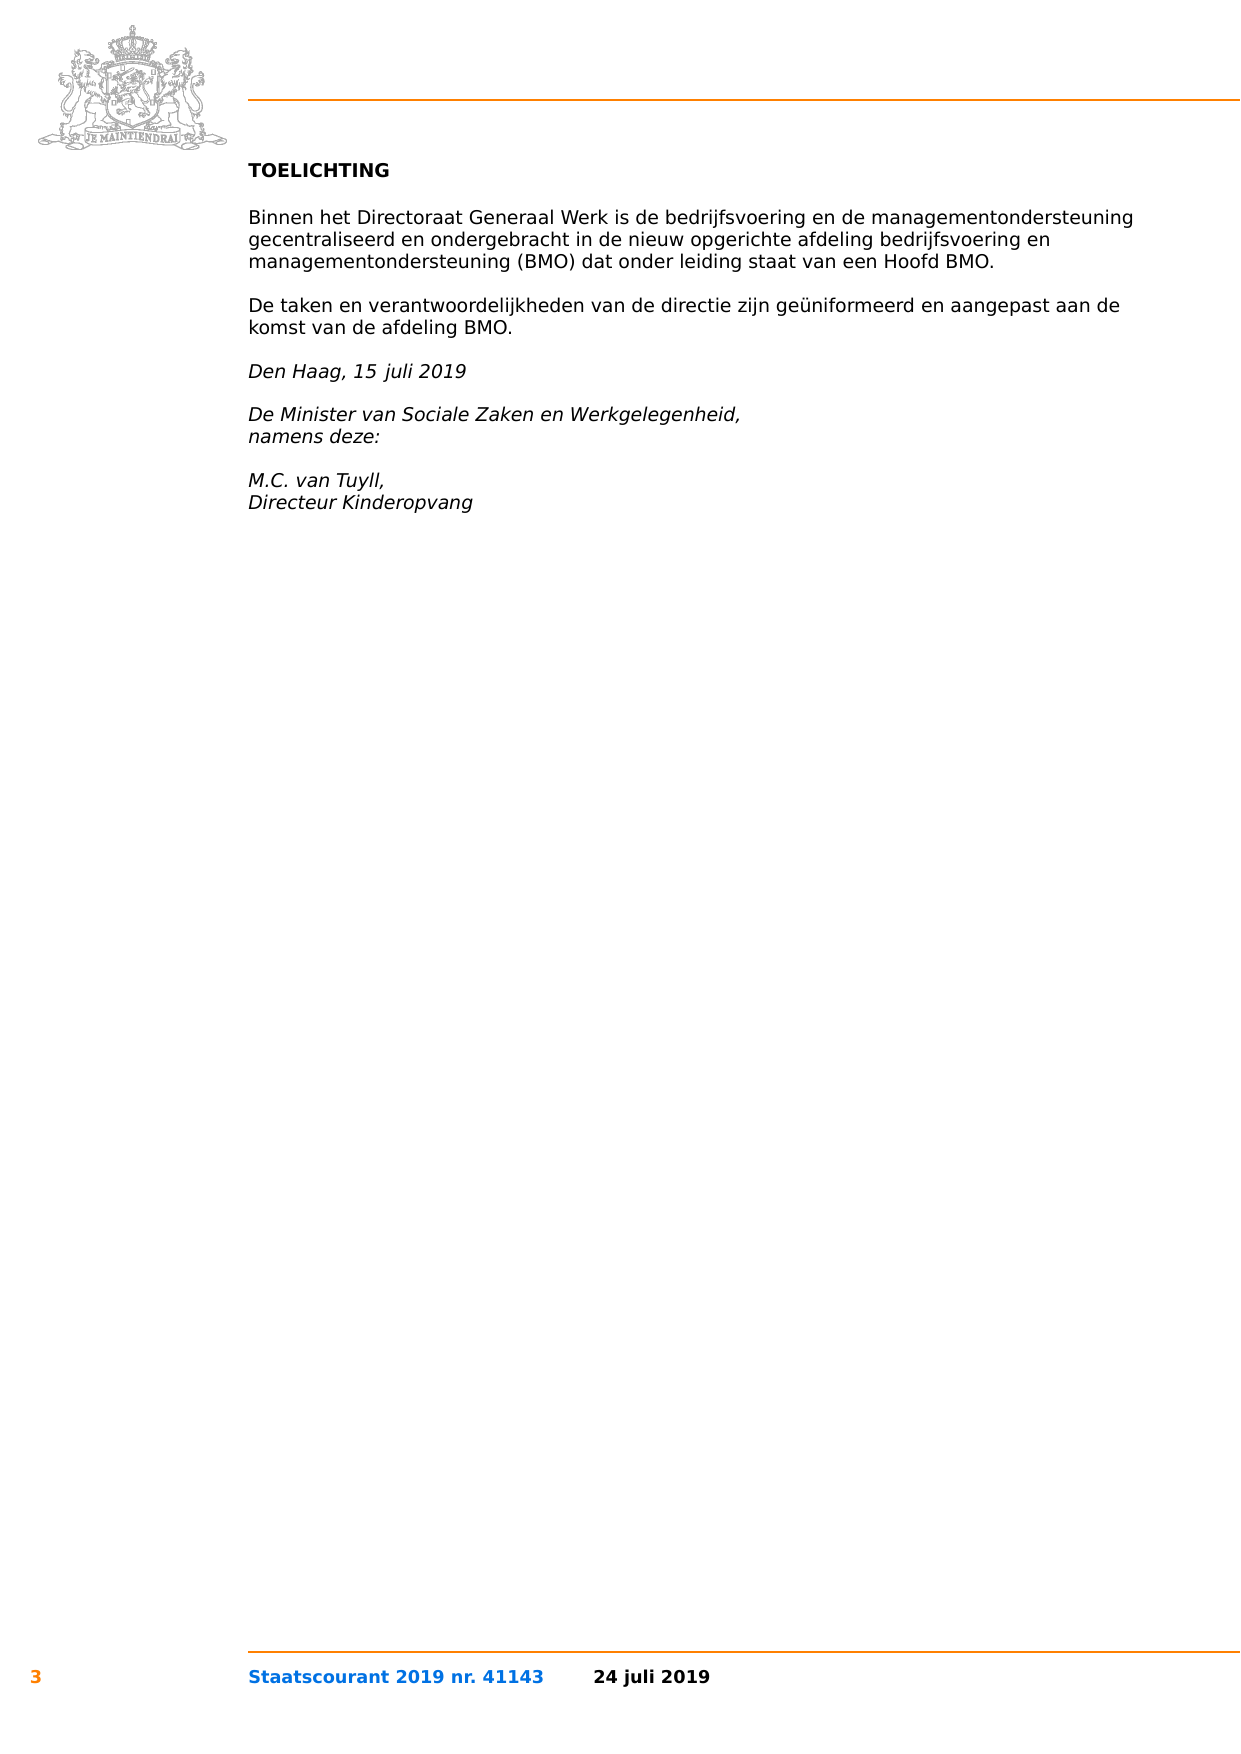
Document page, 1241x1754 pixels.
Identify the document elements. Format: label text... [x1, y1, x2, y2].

subtitle TOELICHTING [248, 160, 1163, 182]
text Den Haag, 15 juli 2019 [248, 361, 1163, 382]
picture [38, 25, 227, 150]
text Binnen het Directoraat Generaal Werk is de bedrijfsvoering en de managementondersteuning gecentraliseerd en ondergebracht in de nieuw opgerichte afdeling bedrijfsvoering en managementondersteuning (BMO) dat onder leiding staat van een Hoofd BMO. [248, 207, 1163, 273]
text De Minister van Sociale Zaken en Werkgelegenheid, namens deze: M.C. van Tuyll, Directeur Kinderopvang [248, 404, 1163, 514]
text De taken en verantwoordelijkheden van de directie zijn geüniformeerd en aangepast aan de komst van de afdeling BMO. [248, 295, 1163, 339]
